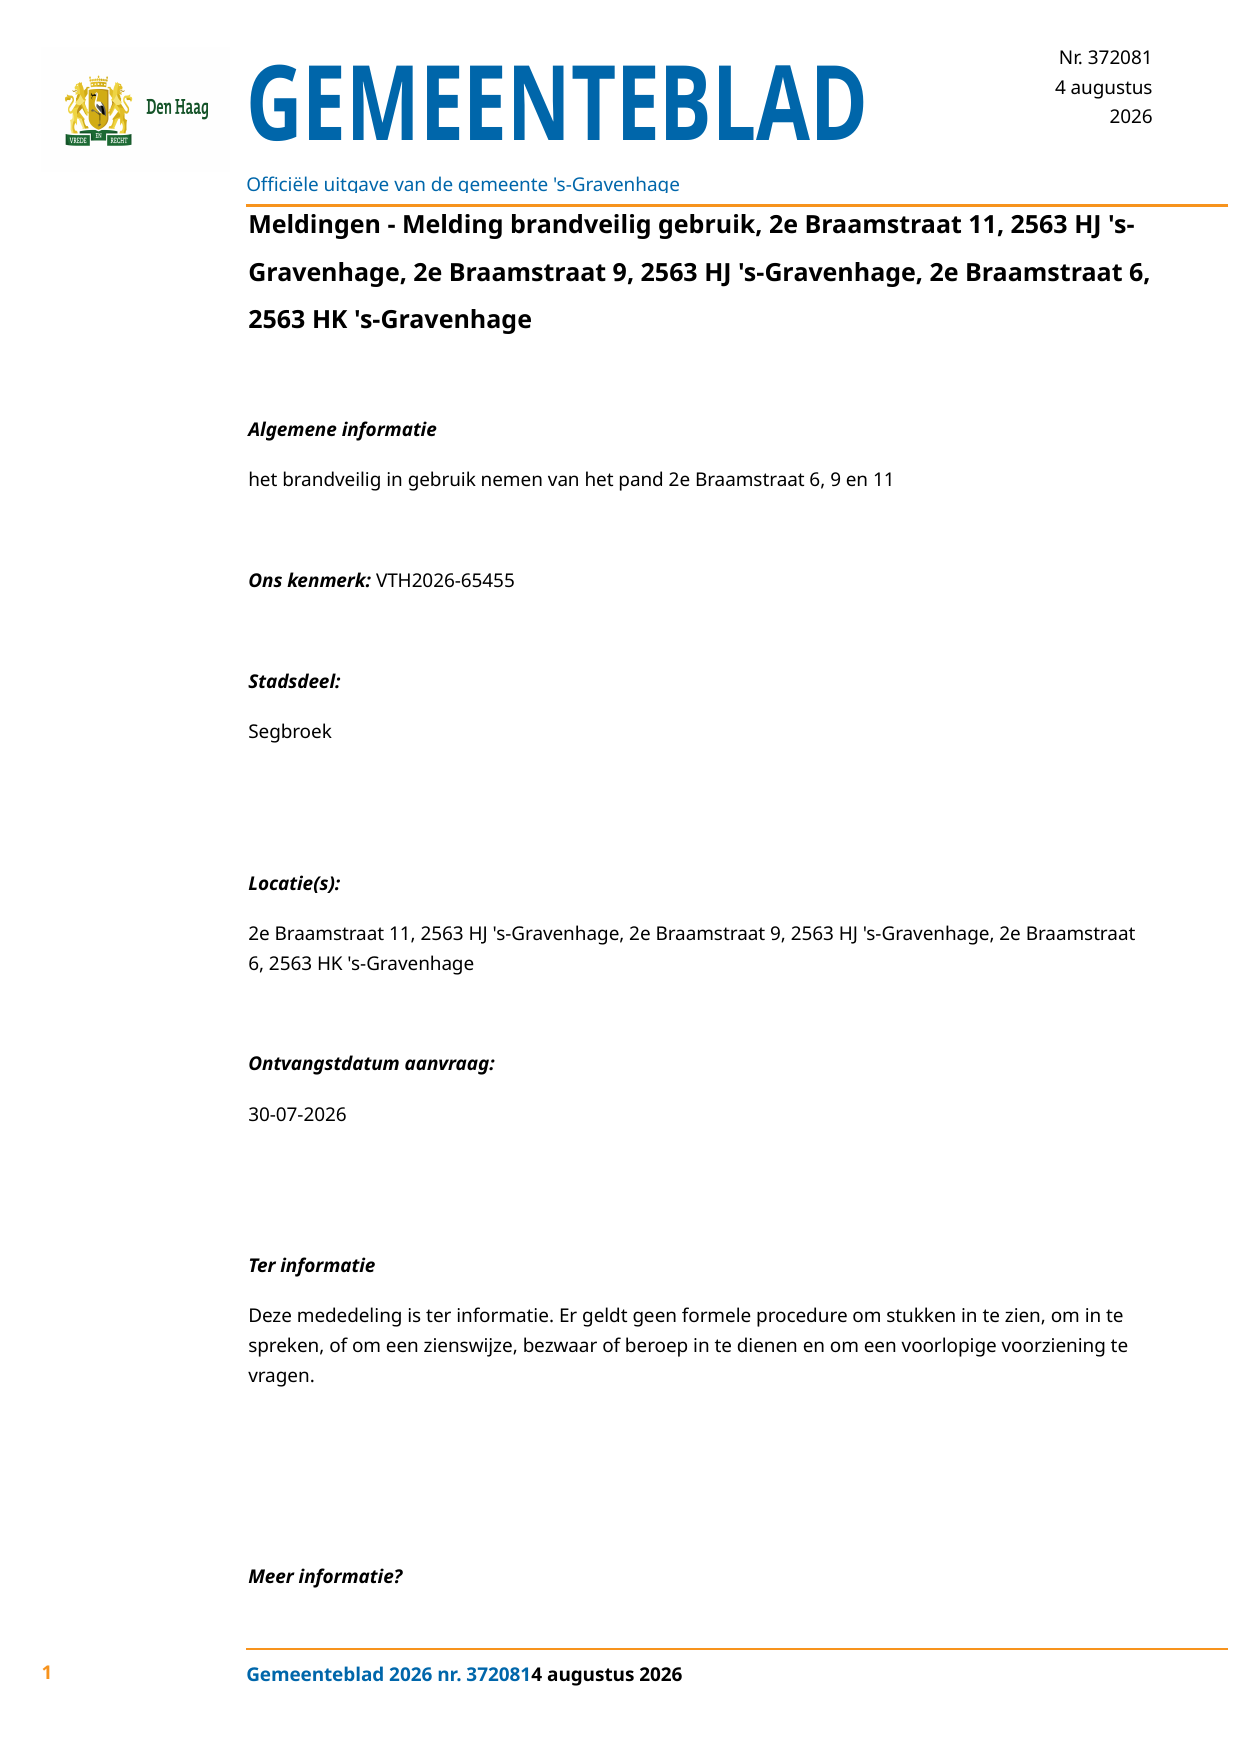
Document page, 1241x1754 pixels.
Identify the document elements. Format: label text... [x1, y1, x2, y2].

text Stadsdeel: [248, 668, 1152, 694]
text Algemene informatie [248, 416, 1152, 442]
text Meer informatie? [248, 1563, 1152, 1589]
text 30-07-2026 [248, 1101, 1152, 1127]
text Segbroek [248, 718, 1152, 744]
text Ter informatie [248, 1252, 1152, 1278]
text 2e Braamstraat 11, 2563 HJ 's-Gravenhage, 2e Braamstraat 9, 2563 HJ 's-Gravenhage, 2e Braamstraat 6, 2563 HK 's-Gravenhage [248, 920, 1152, 975]
text het brandveilig in gebruik nemen van het pand 2e Braamstraat 6, 9 en 11 [248, 466, 1152, 492]
text Locatie(s): [248, 870, 1152, 895]
picture [41, 47, 231, 172]
text Ons kenmerk: VTH2026-65455 [248, 567, 1152, 593]
text Ontvangstdatum aanvraag: [248, 1051, 1152, 1076]
text Deze mededeling is ter informatie. Er geldt geen formele procedure om stukken in te zien, om in te spreken, of om een zienswijze, bezwaar of beroep in te dienen en om een voorlopige voorziening te vragen. [248, 1303, 1152, 1387]
text Meldingen - Melding brandveilig gebruik, 2e Braamstraat 11, 2563 HJ 's-Gravenhage, 2e Braamstraat 9, 2563 HJ 's-Gravenhage, 2e Braamstraat 6, 2563 HK 's-Gravenhage [248, 207, 1152, 336]
